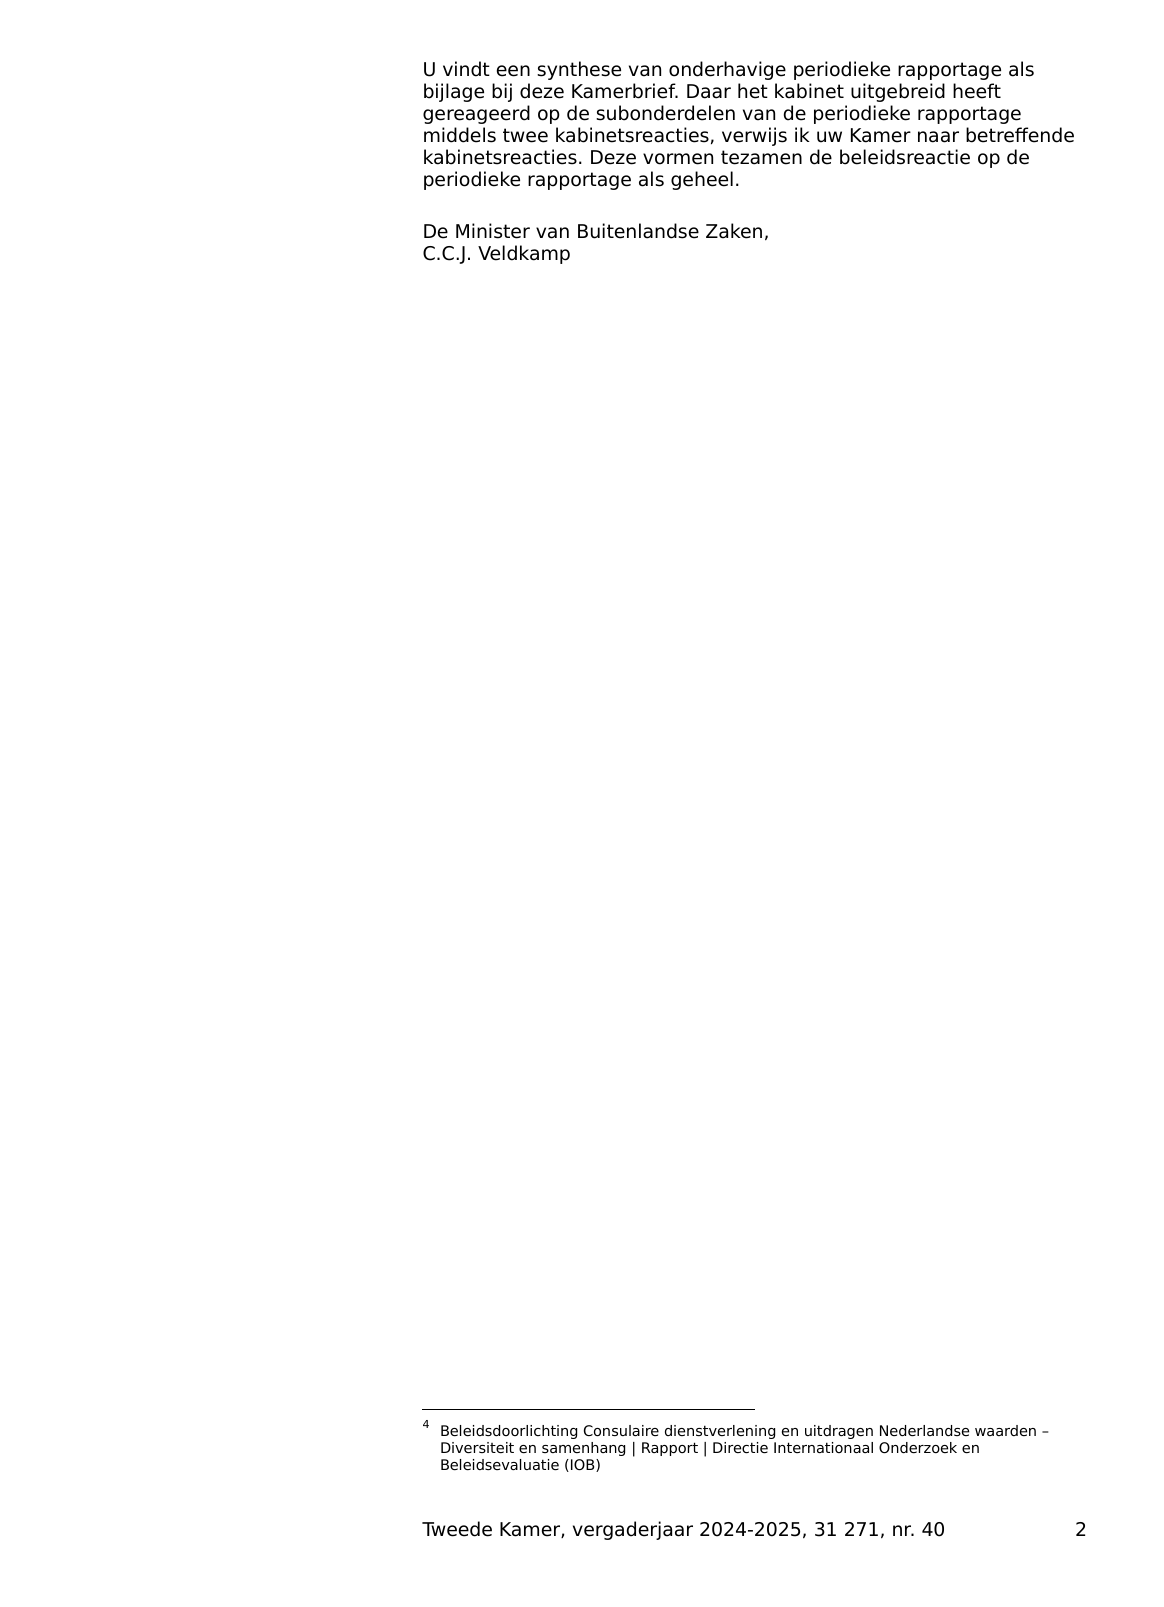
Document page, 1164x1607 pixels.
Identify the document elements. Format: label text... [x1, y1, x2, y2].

text De Minister van Buitenlandse Zaken, C.C.J. Veldkamp [422, 221, 1087, 265]
text U vindt een synthese van onderhavige periodieke rapportage als bijlage bij deze Kamerbrief. Daar het kabinet uitgebreid heeft gereageerd op de subonderdelen van de periodieke rapportage middels twee kabinetsreacties, verwijs ik uw Kamer naar betreffende kabinetsreacties. Deze vormen tezamen de beleidsreactie op de periodieke rapportage als geheel. [422, 59, 1087, 191]
text Beleidsdoorlichting Consulaire dienstverlening en uitdragen Nederlandse waarden – Diversiteit en samenhang | Rapport | Directie Internationaal Onderzoek en Beleidsevaluatie (IOB) [422, 1418, 1087, 1474]
